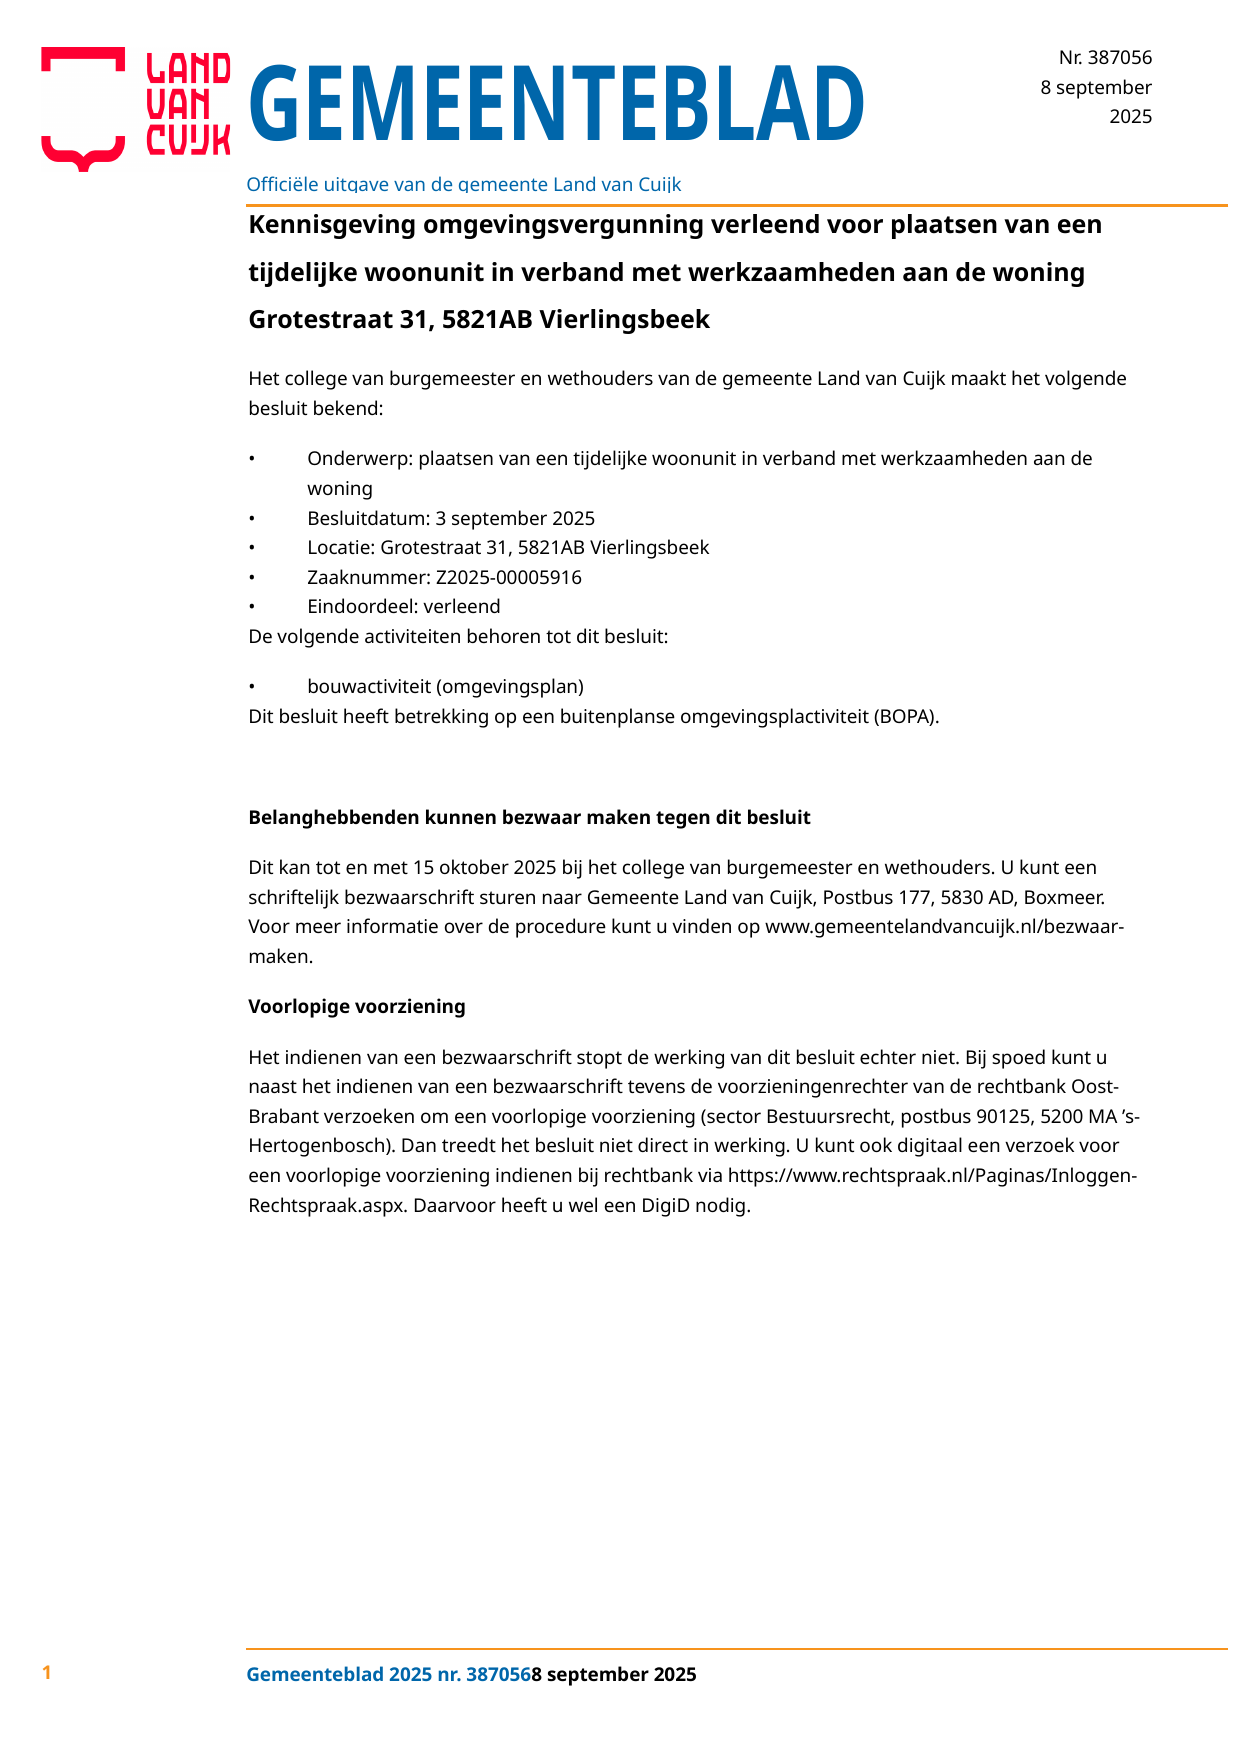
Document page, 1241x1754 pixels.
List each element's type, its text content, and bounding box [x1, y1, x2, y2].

text Het college van burgemeester en wethouders van de gemeente Land van Cuijk maakt het volgende besluit bekend: [248, 366, 1152, 421]
list Locatie: Grotestraat 31, 5821AB Vierlingsbeek [248, 534, 1152, 560]
list Zaaknummer: Z2025-00005916 [248, 564, 1152, 589]
text Kennisgeving omgevingsvergunning verleend voor plaatsen van een tijdelijke woonunit in verband met werkzaamheden aan de woning Grotestraat 31, 5821AB Vierlingsbeek [248, 207, 1152, 336]
picture [41, 47, 231, 172]
text De volgende activiteiten behoren tot dit besluit: [248, 623, 1152, 649]
text Voorlopige voorziening [248, 993, 1152, 1019]
list Besluitdatum: 3 september 2025 [248, 505, 1152, 530]
list bouwactiviteit (omgevingsplan) [248, 673, 1152, 699]
list Onderwerp: plaatsen van een tijdelijke woonunit in verband met werkzaamheden aan de woning [248, 446, 1152, 501]
text Het indienen van een bezwaarschrift stopt de werking van dit besluit echter niet. Bij spoed kunt u naast het indienen van een bezwaarschrift tevens de voorzieningenrechter van de rechtbank Oost-Brabant verzoeken om een voorlopige voorziening (sector Bestuursrecht, postbus 90125, 5200 MA ’s-Hertogenbosch). Dan treedt het besluit niet direct in werking. U kunt ook digitaal een verzoek voor een voorlopige voorziening indienen bij rechtbank via https://www.rechtspraak.nl/Paginas/Inloggen-Rechtspraak.aspx. Daarvoor heeft u wel een DigiD nodig. [248, 1044, 1152, 1217]
text Belanghebbenden kunnen bezwaar maken tegen dit besluit [248, 804, 1152, 829]
text Dit besluit heeft betrekking op een buitenplanse omgevingsplactiviteit (BOPA). [248, 703, 1152, 729]
list Eindoordeel: verleend [248, 593, 1152, 619]
text Dit kan tot en met 15 oktober 2025 bij het college van burgemeester en wethouders. U kunt een schriftelijk bezwaarschrift sturen naar Gemeente Land van Cuijk, Postbus 177, 5830 AD, Boxmeer. Voor meer informatie over de procedure kunt u vinden op www.gemeentelandvancuijk.nl/bezwaar-maken. [248, 854, 1152, 969]
